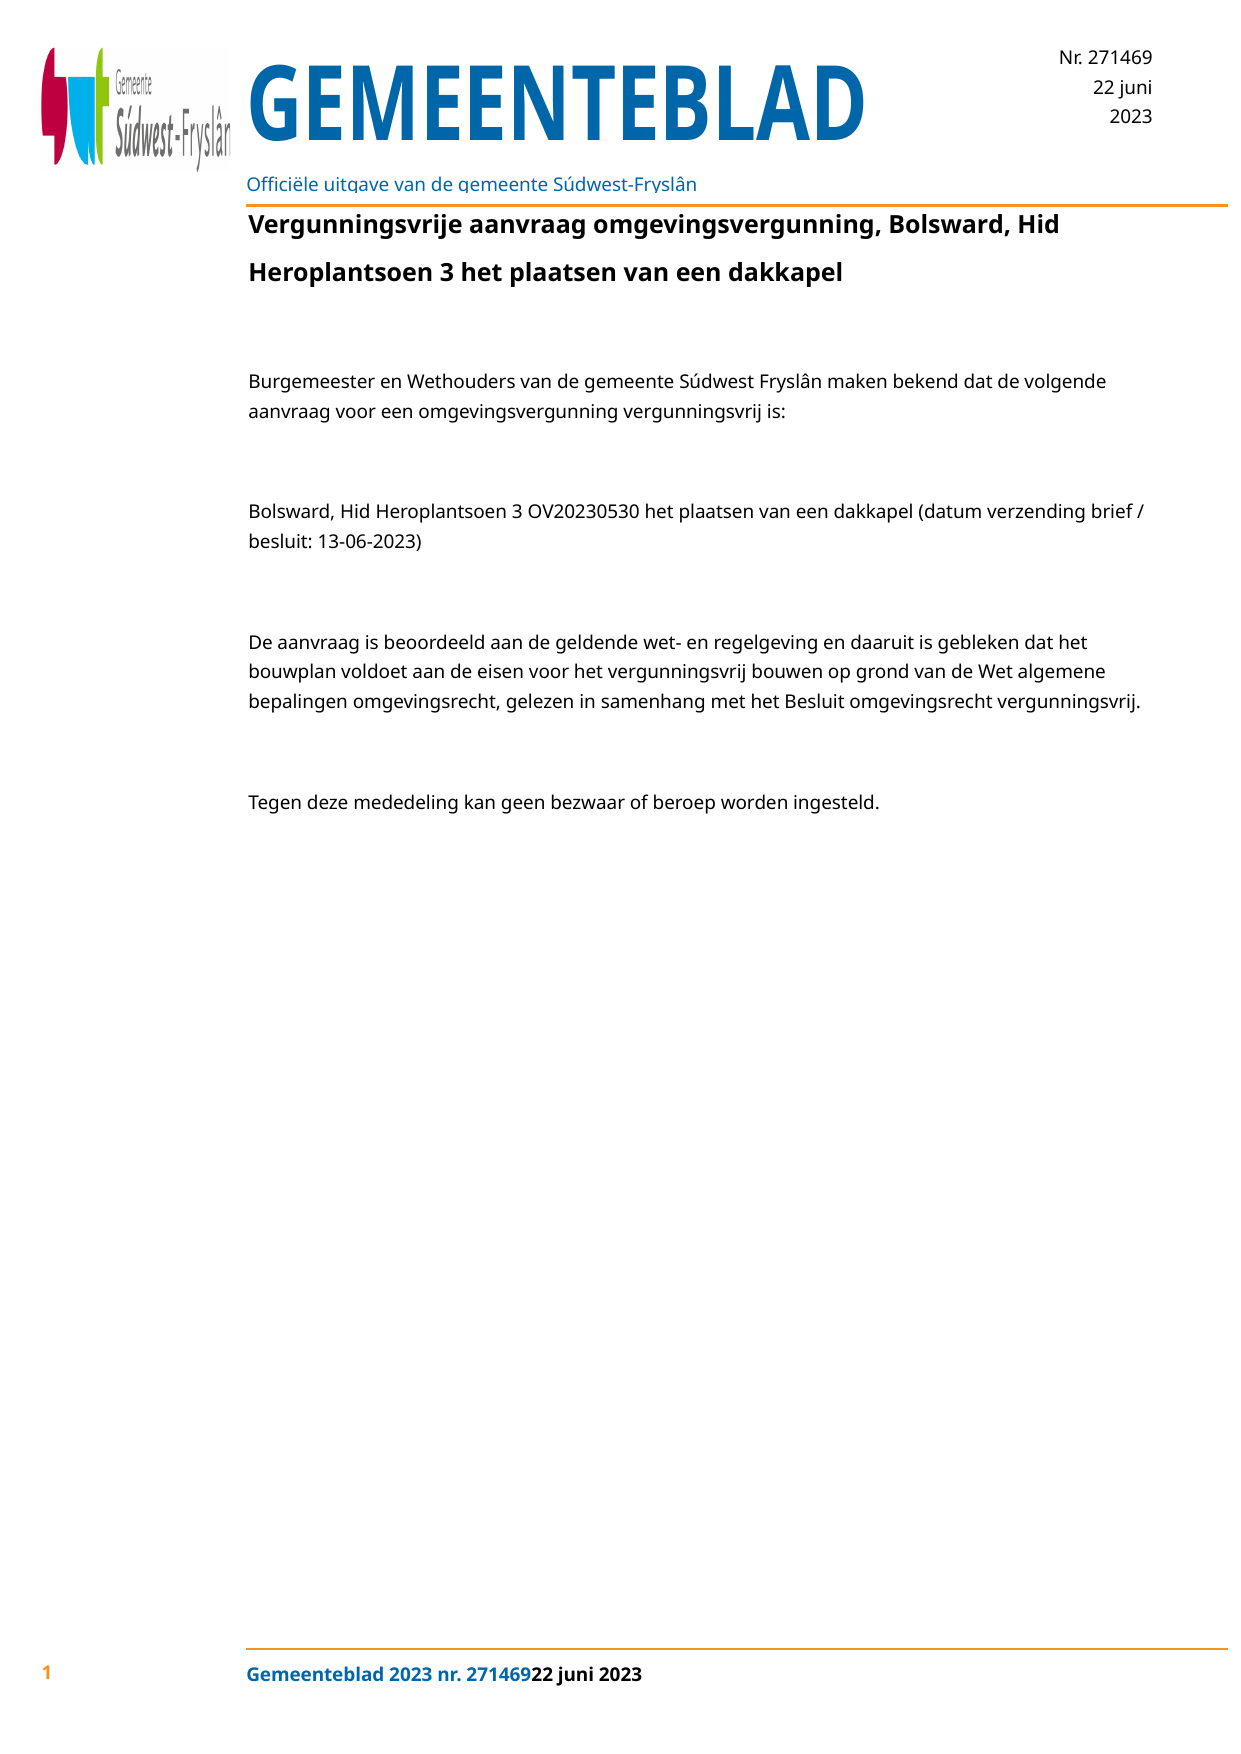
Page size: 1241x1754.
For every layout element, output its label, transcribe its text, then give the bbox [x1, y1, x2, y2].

text De aanvraag is beoordeeld aan de geldende wet- en regelgeving en daaruit is gebleken dat het bouwplan voldoet aan de eisen voor het vergunningsvrij bouwen op grond van de Wet algemene bepalingen omgevingsrecht, gelezen in samenhang met het Besluit omgevingsrecht vergunningsvrij. [248, 629, 1152, 714]
text Tegen deze mededeling kan geen bezwaar of beroep worden ingesteld. [248, 789, 1152, 815]
text Vergunningsvrije aanvraag omgevingsvergunning, Bolsward, Hid Heroplantsoen 3 het plaatsen van een dakkapel [248, 207, 1152, 288]
text Burgemeester en Wethouders van de gemeente Súdwest Fryslân maken bekend dat de volgende aanvraag voor een omgevingsvergunning vergunningsvrij is: [248, 368, 1152, 424]
picture [41, 47, 231, 172]
text Bolsward, Hid Heroplantsoen 3 OV20230530 het plaatsen van een dakkapel (datum verzending brief / besluit: 13-06-2023) [248, 499, 1152, 554]
